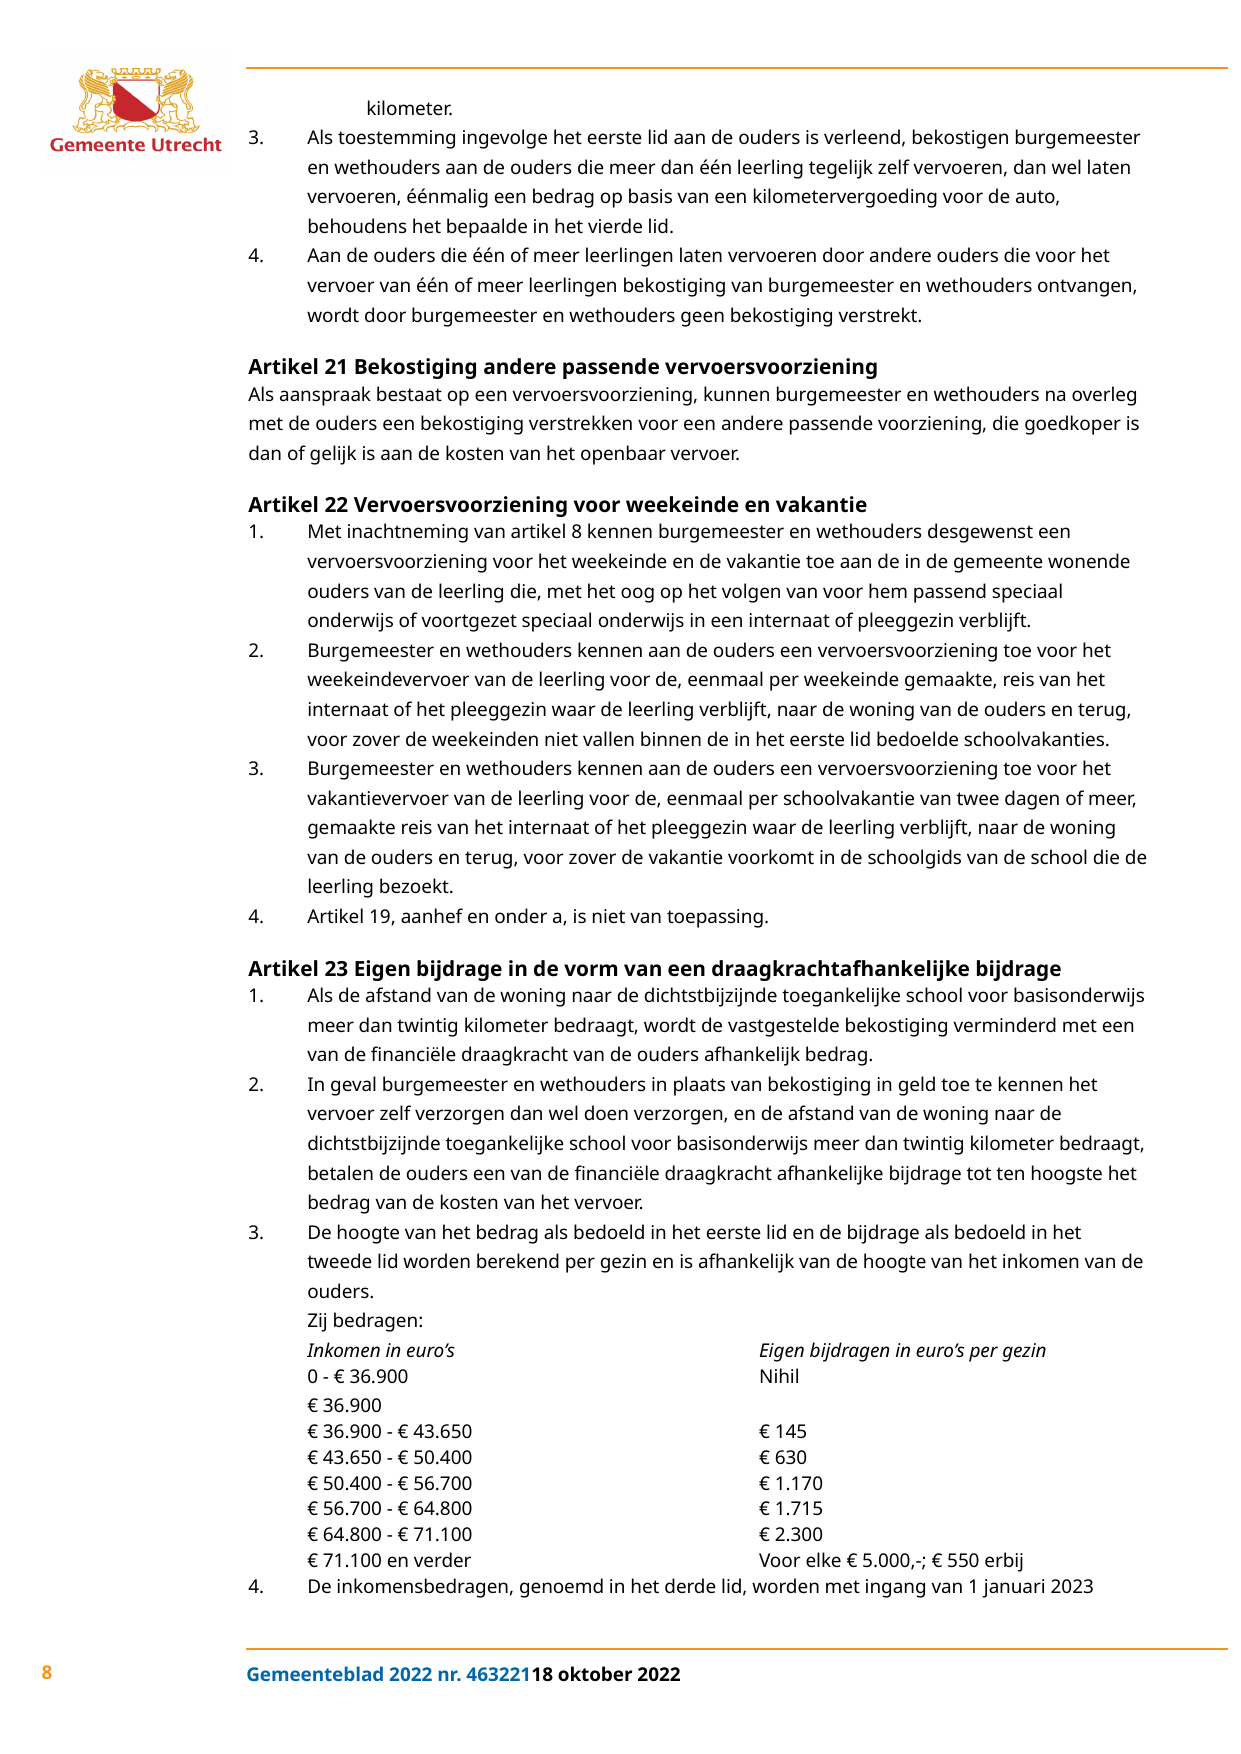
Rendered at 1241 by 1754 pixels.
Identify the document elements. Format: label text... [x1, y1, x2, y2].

table_cell € 2.300 [759, 1521, 1211, 1547]
list kilometer. [307, 95, 1152, 121]
table_header Eigen bijdragen in euro’s per gezin [759, 1337, 1211, 1363]
text Artikel 21 Bekostiging andere passende vervoersvoorziening [248, 352, 1152, 381]
list Artikel 19, aanhef en onder a, is niet van toepassing. [248, 903, 1152, 929]
table_cell Voor elke € 5.000,-; € 550 erbij [759, 1547, 1211, 1573]
text Artikel 23 Eigen bijdrage in de vorm van een draagkrachtafhankelijke bijdrage [248, 954, 1152, 982]
list Als toestemming ingevolge het eerste lid aan de ouders is verleend, bekostigen burgemeester en wethouders aan de ouders die meer dan één leerling tegelijk zelf vervoeren, dan wel laten vervoeren, éénmalig een bedrag op basis van een kilometervergoeding voor de auto, behoudens het bepaalde in het vierde lid. [248, 124, 1152, 239]
table_cell € 64.800 - € 71.100 [307, 1521, 759, 1547]
table_cell € 145 [759, 1418, 1211, 1444]
table_cell € 1.715 [759, 1496, 1211, 1521]
text Als aanspraak bestaat op een vervoersvoorziening, kunnen burgemeester en wethouders na overleg met de ouders een bekostiging verstrekken voor een andere passende voorziening, die goedkoper is dan of gelijk is aan de kosten van het openbaar vervoer. [248, 381, 1152, 466]
text Artikel 22 Vervoersvoorziening voor weekeinde en vakantie [248, 490, 1152, 519]
table_cell € 43.650 - € 50.400 [307, 1444, 759, 1470]
list Als de afstand van de woning naar de dichtstbijzijnde toegankelijke school voor basisonderwijs meer dan twintig kilometer bedraagt, wordt de vastgestelde bekostiging verminderd met een van de financiële draagkracht van de ouders afhankelijk bedrag. [248, 982, 1152, 1067]
table_cell Nihil [759, 1363, 1211, 1418]
table_cell € 36.900 - € 43.650 [307, 1418, 759, 1444]
table_cell € 1.170 [759, 1470, 1211, 1496]
table_cell 0 - € 36.900 € 36.900 [307, 1363, 759, 1418]
list Burgemeester en wethouders kennen aan de ouders een vervoersvoorziening toe voor het weekeindevervoer van de leerling voor de, eenmaal per weekeinde gemaakte, reis van het internaat of het pleeggezin waar de leerling verblijft, naar de woning van de ouders en terug, voor zover de weekeinden niet vallen binnen de in het eerste lid bedoelde schoolvakanties. [248, 637, 1152, 752]
list De hoogte van het bedrag als bedoeld in het eerste lid en de bijdrage als bedoeld in het tweede lid worden berekend per gezin en is afhankelijk van de hoogte van het inkomen van de ouders. [248, 1219, 1152, 1304]
list De inkomensbedragen, genoemd in het derde lid, worden met ingang van 1 januari 2023 [248, 1573, 1152, 1598]
list In geval burgemeester en wethouders in plaats van bekostiging in geld toe te kennen het vervoer zelf verzorgen dan wel doen verzorgen, en de afstand van de woning naar de dichtstbijzijnde toegankelijke school voor basisonderwijs meer dan twintig kilometer bedraagt, betalen de ouders een van de financiële draagkracht afhankelijke bijdrage tot ten hoogste het bedrag van de kosten van het vervoer. [248, 1071, 1152, 1215]
table_cell € 50.400 - € 56.700 [307, 1470, 759, 1496]
list Aan de ouders die één of meer leerlingen laten vervoeren door andere ouders die voor het vervoer van één of meer leerlingen bekostiging van burgemeester en wethouders ontvangen, wordt door burgemeester en wethouders geen bekostiging verstrekt. [248, 243, 1152, 328]
list Zij bedragen: [248, 1308, 1152, 1333]
picture [41, 47, 231, 172]
list Burgemeester en wethouders kennen aan de ouders een vervoersvoorziening toe voor het vakantievervoer van de leerling voor de, eenmaal per schoolvakantie van twee dagen of meer, gemaakte reis van het internaat of het pleeggezin waar de leerling verblijft, naar de woning van de ouders en terug, voor zover de vakantie voorkomt in de schoolgids van de school die de leerling bezoekt. [248, 755, 1152, 899]
table_cell € 56.700 - € 64.800 [307, 1496, 759, 1521]
table_cell € 630 [759, 1444, 1211, 1470]
table_header Inkomen in euro’s [307, 1337, 759, 1363]
table_cell € 71.100 en verder [307, 1547, 759, 1573]
list Met inachtneming van artikel 8 kennen burgemeester en wethouders desgewenst een vervoersvoorziening voor het weekeinde en de vakantie toe aan de in de gemeente wonende ouders van de leerling die, met het oog op het volgen van voor hem passend speciaal onderwijs of voortgezet speciaal onderwijs in een internaat of pleeggezin verblijft. [248, 519, 1152, 633]
